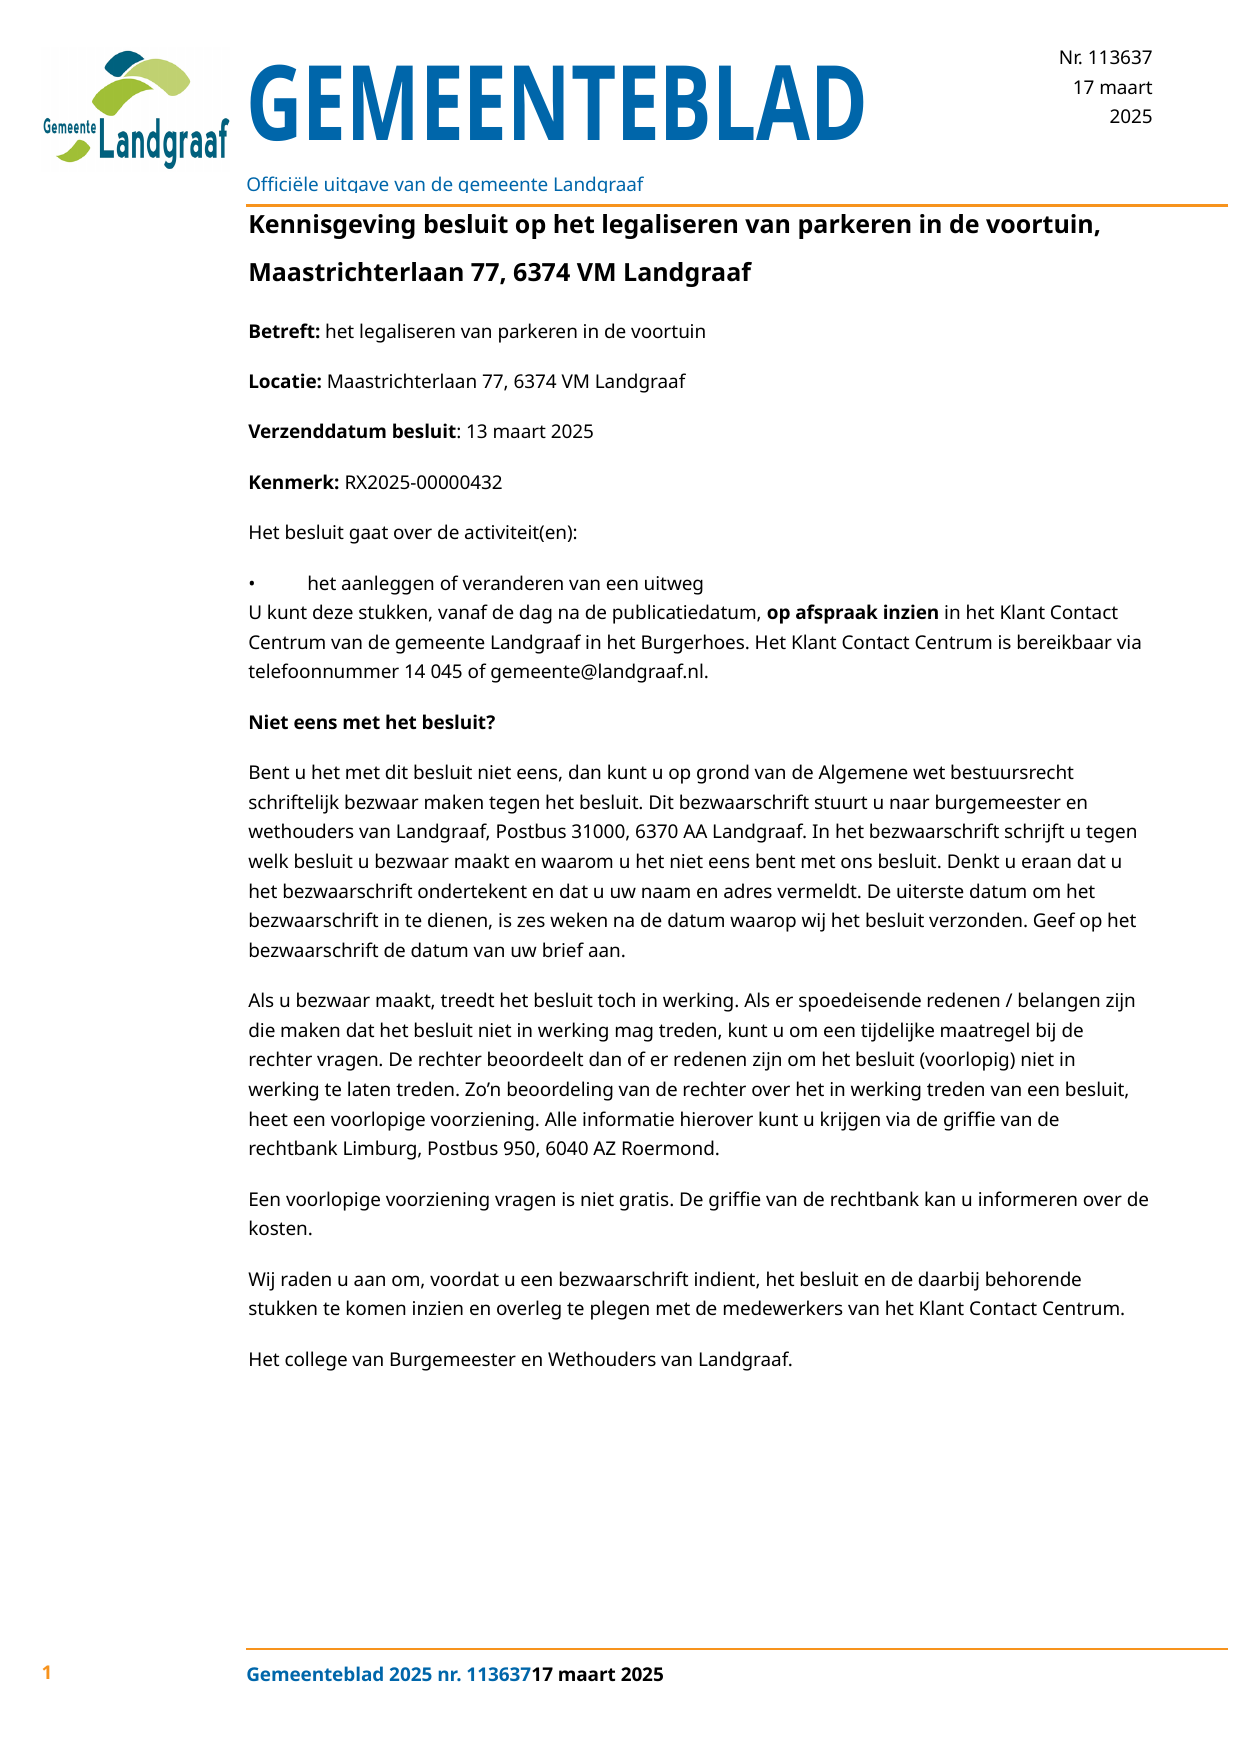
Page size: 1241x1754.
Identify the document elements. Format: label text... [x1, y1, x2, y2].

list het aanleggen of veranderen van een uitweg [248, 570, 1152, 596]
text Een voorlopige voorziening vragen is niet gratis. De griffie van de rechtbank kan u informeren over de kosten. [248, 1186, 1152, 1241]
text Als u bezwaar maakt, treedt het besluit toch in werking. Als er spoedeisende redenen / belangen zijn die maken dat het besluit niet in werking mag treden, kunt u om een tijdelijke maatregel bij de rechter vragen. De rechter beoordeelt dan of er redenen zijn om het besluit (voorlopig) niet in werking te laten treden. Zo’n beoordeling van de rechter over het in werking treden van een besluit, heet een voorlopige voorziening. Alle informatie hierover kunt u krijgen via de griffie van de rechtbank Limburg, Postbus 950, 6040 AZ Roermond. [248, 987, 1152, 1161]
text Bent u het met dit besluit niet eens, dan kunt u op grond van de Algemene wet bestuursrecht schriftelijk bezwaar maken tegen het besluit. Dit bezwaarschrift stuurt u naar burgemeester en wethouders van Landgraaf, Postbus 31000, 6370 AA Landgraaf. In het bezwaarschrift schrijft u tegen welk besluit u bezwaar maakt en waarom u het niet eens bent met ons besluit. Denkt u eraan dat u het bezwaarschrift ondertekent en dat u uw naam en adres vermeldt. De uiterste datum om het bezwaarschrift in te dienen, is zes weken na de datum waarop wij het besluit verzonden. Geef op het bezwaarschrift de datum van uw brief aan. [248, 759, 1152, 963]
text Het college van Burgemeester en Wethouders van Landgraaf. [248, 1346, 1152, 1372]
text Kenmerk: RX2025-00000432 [248, 469, 1152, 495]
text Niet eens met het besluit? [248, 709, 1152, 735]
text Kennisgeving besluit op het legaliseren van parkeren in de voortuin, Maastrichterlaan 77, 6374 VM Landgraaf [248, 207, 1152, 288]
text Verzenddatum besluit: 13 maart 2025 [248, 419, 1152, 444]
text Het besluit gaat over de activiteit(en): [248, 519, 1152, 545]
text Wij raden u aan om, voordat u een bezwaarschrift indient, het besluit en de daarbij behorende stukken te komen inzien en overleg te plegen met de medewerkers van het Klant Contact Centrum. [248, 1266, 1152, 1321]
text U kunt deze stukken, vanaf de dag na de publicatiedatum, op afspraak inzien in het Klant Contact Centrum van de gemeente Landgraaf in het Burgerhoes. Het Klant Contact Centrum is bereikbaar via telefoonnummer 14 045 of gemeente@landgraaf.nl. [248, 599, 1152, 684]
picture [41, 47, 231, 172]
text Betreft: het legaliseren van parkeren in de voortuin [248, 318, 1152, 344]
text Locatie: Maastrichterlaan 77, 6374 VM Landgraaf [248, 368, 1152, 394]
